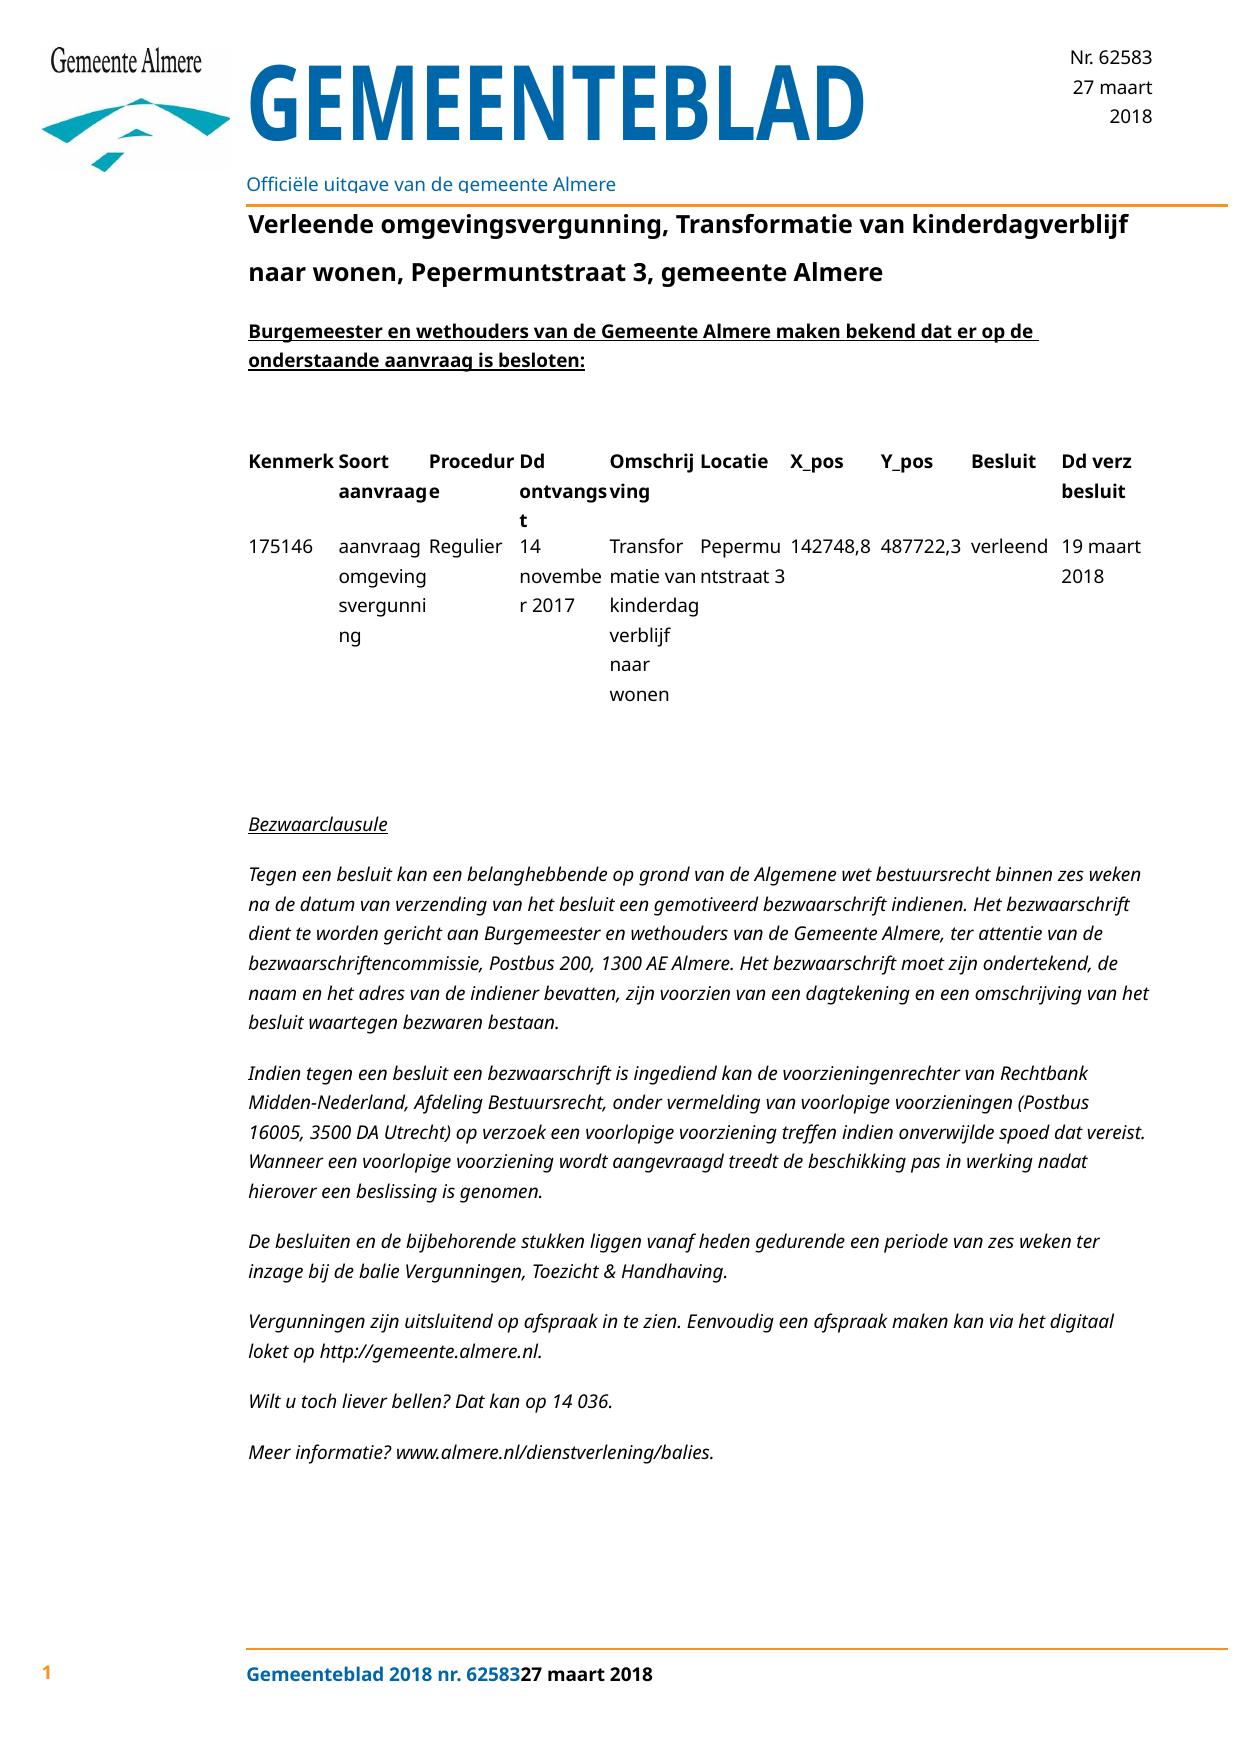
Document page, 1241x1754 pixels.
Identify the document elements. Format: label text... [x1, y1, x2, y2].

table_cell 487722,3 [881, 533, 971, 707]
table_header X_pos [790, 449, 881, 533]
table_cell 14 november 2017 [519, 533, 609, 707]
text Bezwaarclausule [248, 811, 1152, 837]
table_header Kenmerk [248, 449, 338, 533]
table_header Procedure [429, 449, 519, 533]
text Burgemeester en wethouders van de Gemeente Almere maken bekend dat er op de onderstaande aanvraag is besloten: [248, 318, 1152, 373]
table_cell 175146 [248, 533, 338, 707]
text Verleende omgevingsvergunning, Transformatie van kinderdagverblijf naar wonen, Pepermuntstraat 3, gemeente Almere [248, 207, 1152, 288]
table_cell aanvraag omgevingsvergunning [338, 533, 429, 707]
table_cell 19 maart 2018 [1061, 533, 1152, 707]
table_cell 142748,8 [790, 533, 881, 707]
text Indien tegen een besluit een bezwaarschrift is ingediend kan de voorzieningenrechter van Rechtbank Midden-Nederland, Afdeling Bestuursrecht, onder vermelding van voorlopige voorzieningen (Postbus 16005, 3500 DA Utrecht) op verzoek een voorlopige voorziening treffen indien onverwijlde spoed dat vereist. Wanneer een voorlopige voorziening wordt aangevraagd treedt de beschikking pas in werking nadat hierover een beslissing is genomen. [248, 1060, 1152, 1204]
table_header Dd verz besluit [1061, 449, 1152, 533]
picture [41, 47, 231, 172]
table_header Besluit [971, 449, 1061, 533]
text Wilt u toch liever bellen? Dat kan op 14 036. [248, 1388, 1152, 1414]
table_header Y_pos [881, 449, 971, 533]
table_cell verleend [971, 533, 1061, 707]
table_cell Pepermuntstraat 3 [700, 533, 790, 707]
table_header Omschrijving [609, 449, 700, 533]
text Meer informatie? www.almere.nl/dienstverlening/balies. [248, 1439, 1152, 1465]
table_cell Transformatie van kinderdagverblijf naar wonen [609, 533, 700, 707]
text Vergunningen zijn uitsluitend op afspraak in te zien. Eenvoudig een afspraak maken kan via het digitaal loket op http://gemeente.almere.nl. [248, 1308, 1152, 1364]
text Tegen een besluit kan een belanghebbende op grond van de Algemene wet bestuursrecht binnen zes weken na de datum van verzending van het besluit een gemotiveerd bezwaarschrift indienen. Het bezwaarschrift dient te worden gericht aan Burgemeester en wethouders van de Gemeente Almere, ter attentie van de bezwaarschriftencommissie, Postbus 200, 1300 AE Almere. Het bezwaarschrift moet zijn ondertekend, de naam en het adres van de indiener bevatten, zijn voorzien van een dagtekening en een omschrijving van het besluit waartegen bezwaren bestaan. [248, 861, 1152, 1035]
table_header Locatie [700, 449, 790, 533]
table_cell Regulier [429, 533, 519, 707]
table_header Dd ontvangst [519, 449, 609, 533]
table_header Soort aanvraag [338, 449, 429, 533]
text De besluiten en de bijbehorende stukken liggen vanaf heden gedurende een periode van zes weken ter inzage bij de balie Vergunningen, Toezicht & Handhaving. [248, 1228, 1152, 1284]
